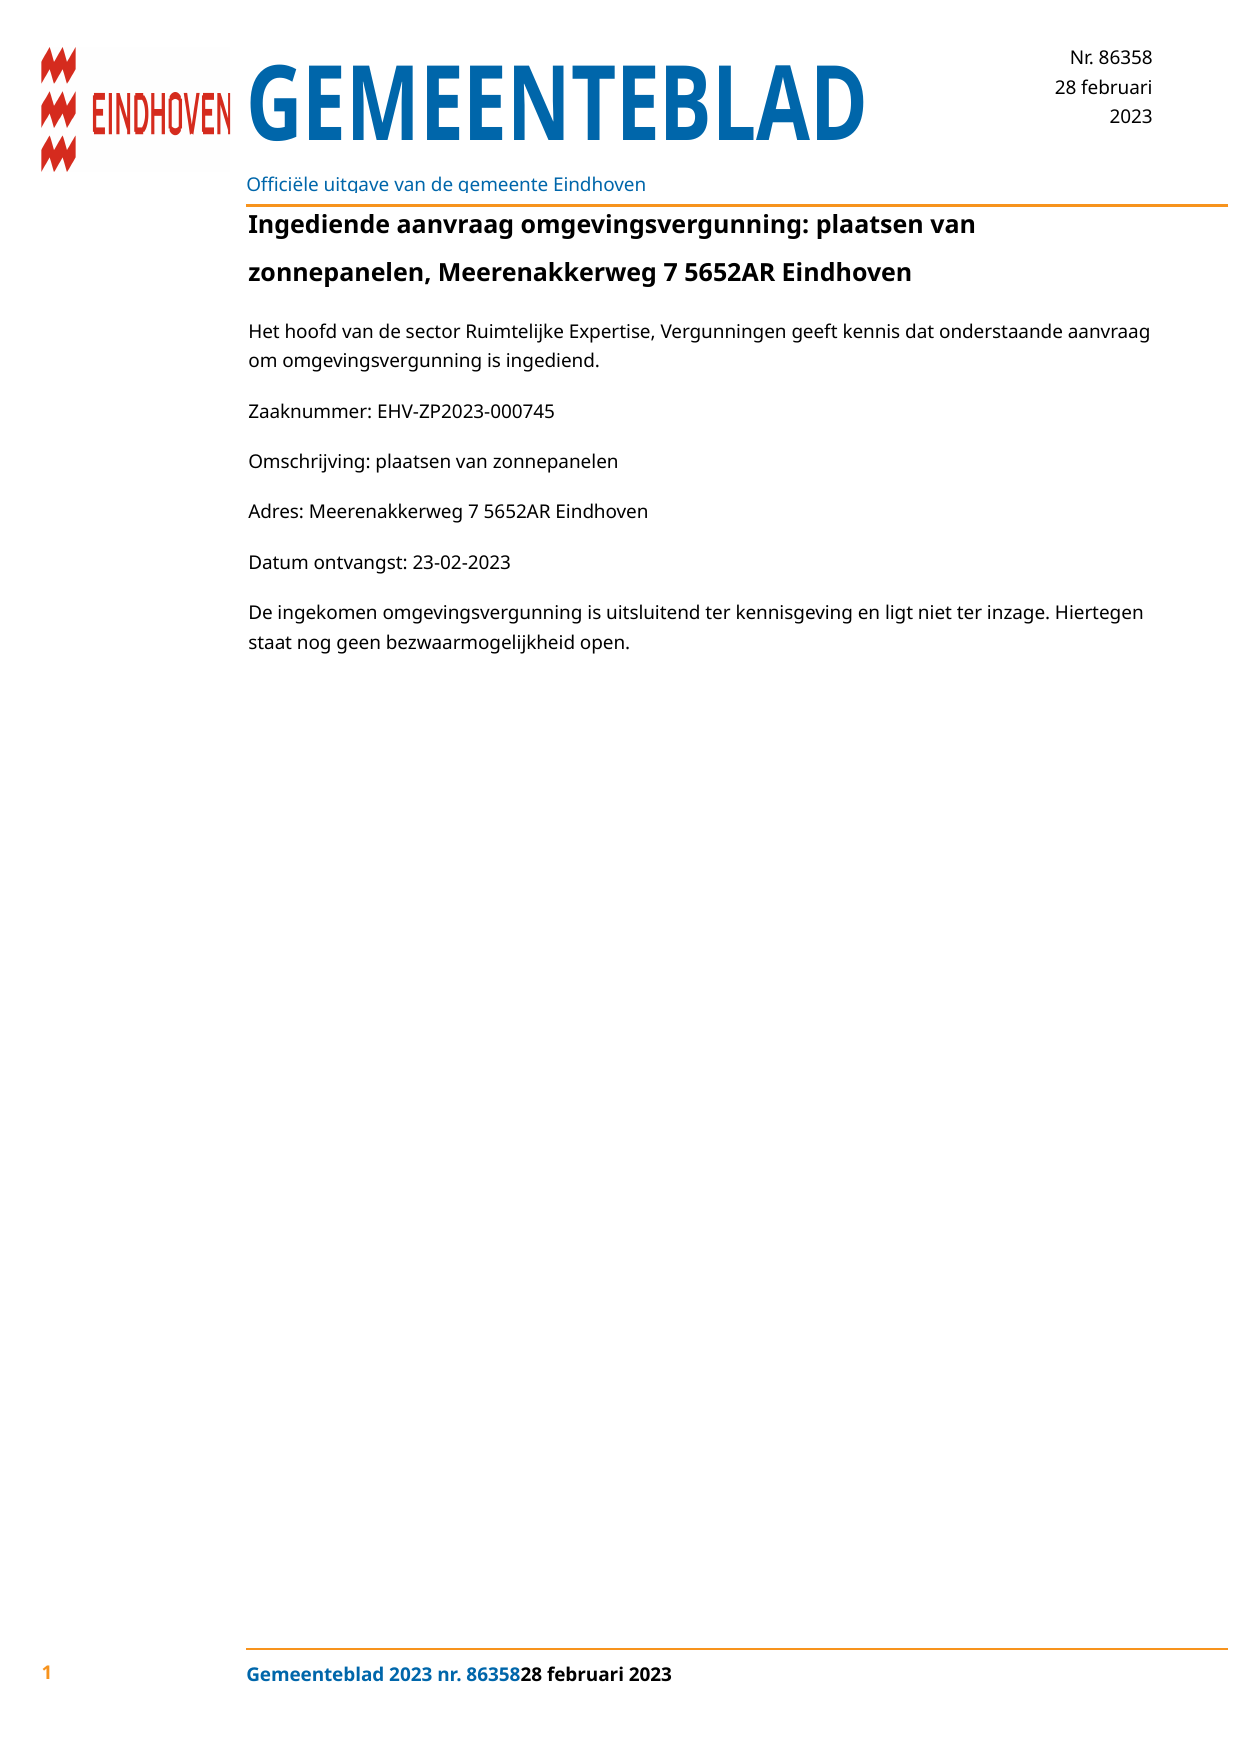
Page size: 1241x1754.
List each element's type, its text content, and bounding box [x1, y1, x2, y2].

text Omschrijving: plaatsen van zonnepanelen [248, 448, 1152, 474]
text De ingekomen omgevingsvergunning is uitsluitend ter kennisgeving en ligt niet ter inzage. Hiertegen staat nog geen bezwaarmogelijkheid open. [248, 599, 1152, 655]
text Datum ontvangst: 23-02-2023 [248, 549, 1152, 575]
text Ingediende aanvraag omgevingsvergunning: plaatsen van zonnepanelen, Meerenakkerweg 7 5652AR Eindhoven [248, 207, 1152, 288]
text Het hoofd van de sector Ruimtelijke Expertise, Vergunningen geeft kennis dat onderstaande aanvraag om omgevingsvergunning is ingediend. [248, 318, 1152, 373]
text Adres: Meerenakkerweg 7 5652AR Eindhoven [248, 499, 1152, 524]
text Zaaknummer: EHV-ZP2023-000745 [248, 398, 1152, 424]
picture [41, 47, 231, 172]
